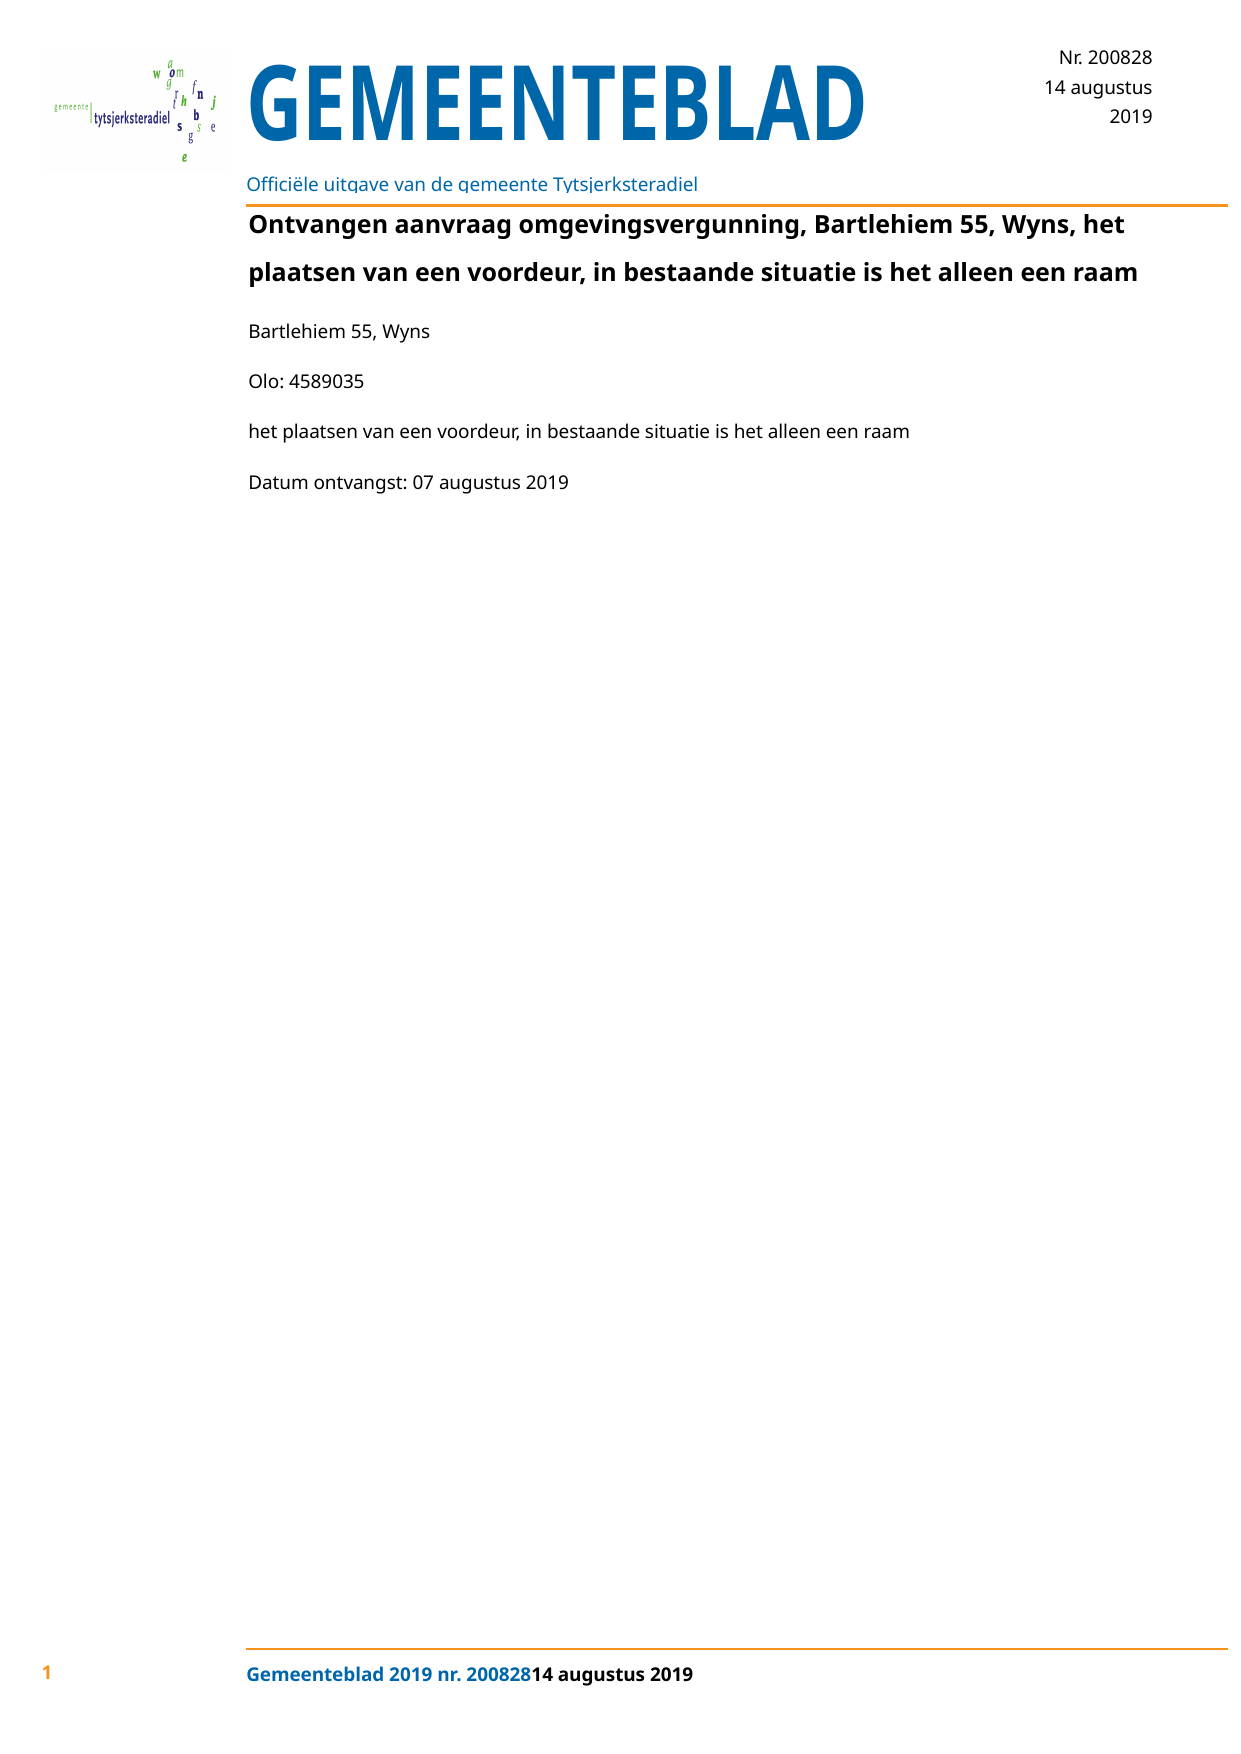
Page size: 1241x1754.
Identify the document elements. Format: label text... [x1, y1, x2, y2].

text Bartlehiem 55, Wyns [248, 318, 1152, 344]
picture [41, 47, 231, 172]
text Ontvangen aanvraag omgevingsvergunning, Bartlehiem 55, Wyns, het plaatsen van een voordeur, in bestaande situatie is het alleen een raam [248, 207, 1152, 288]
text Datum ontvangst: 07 augustus 2019 [248, 469, 1152, 495]
text Olo: 4589035 [248, 368, 1152, 394]
text het plaatsen van een voordeur, in bestaande situatie is het alleen een raam [248, 419, 1152, 444]
